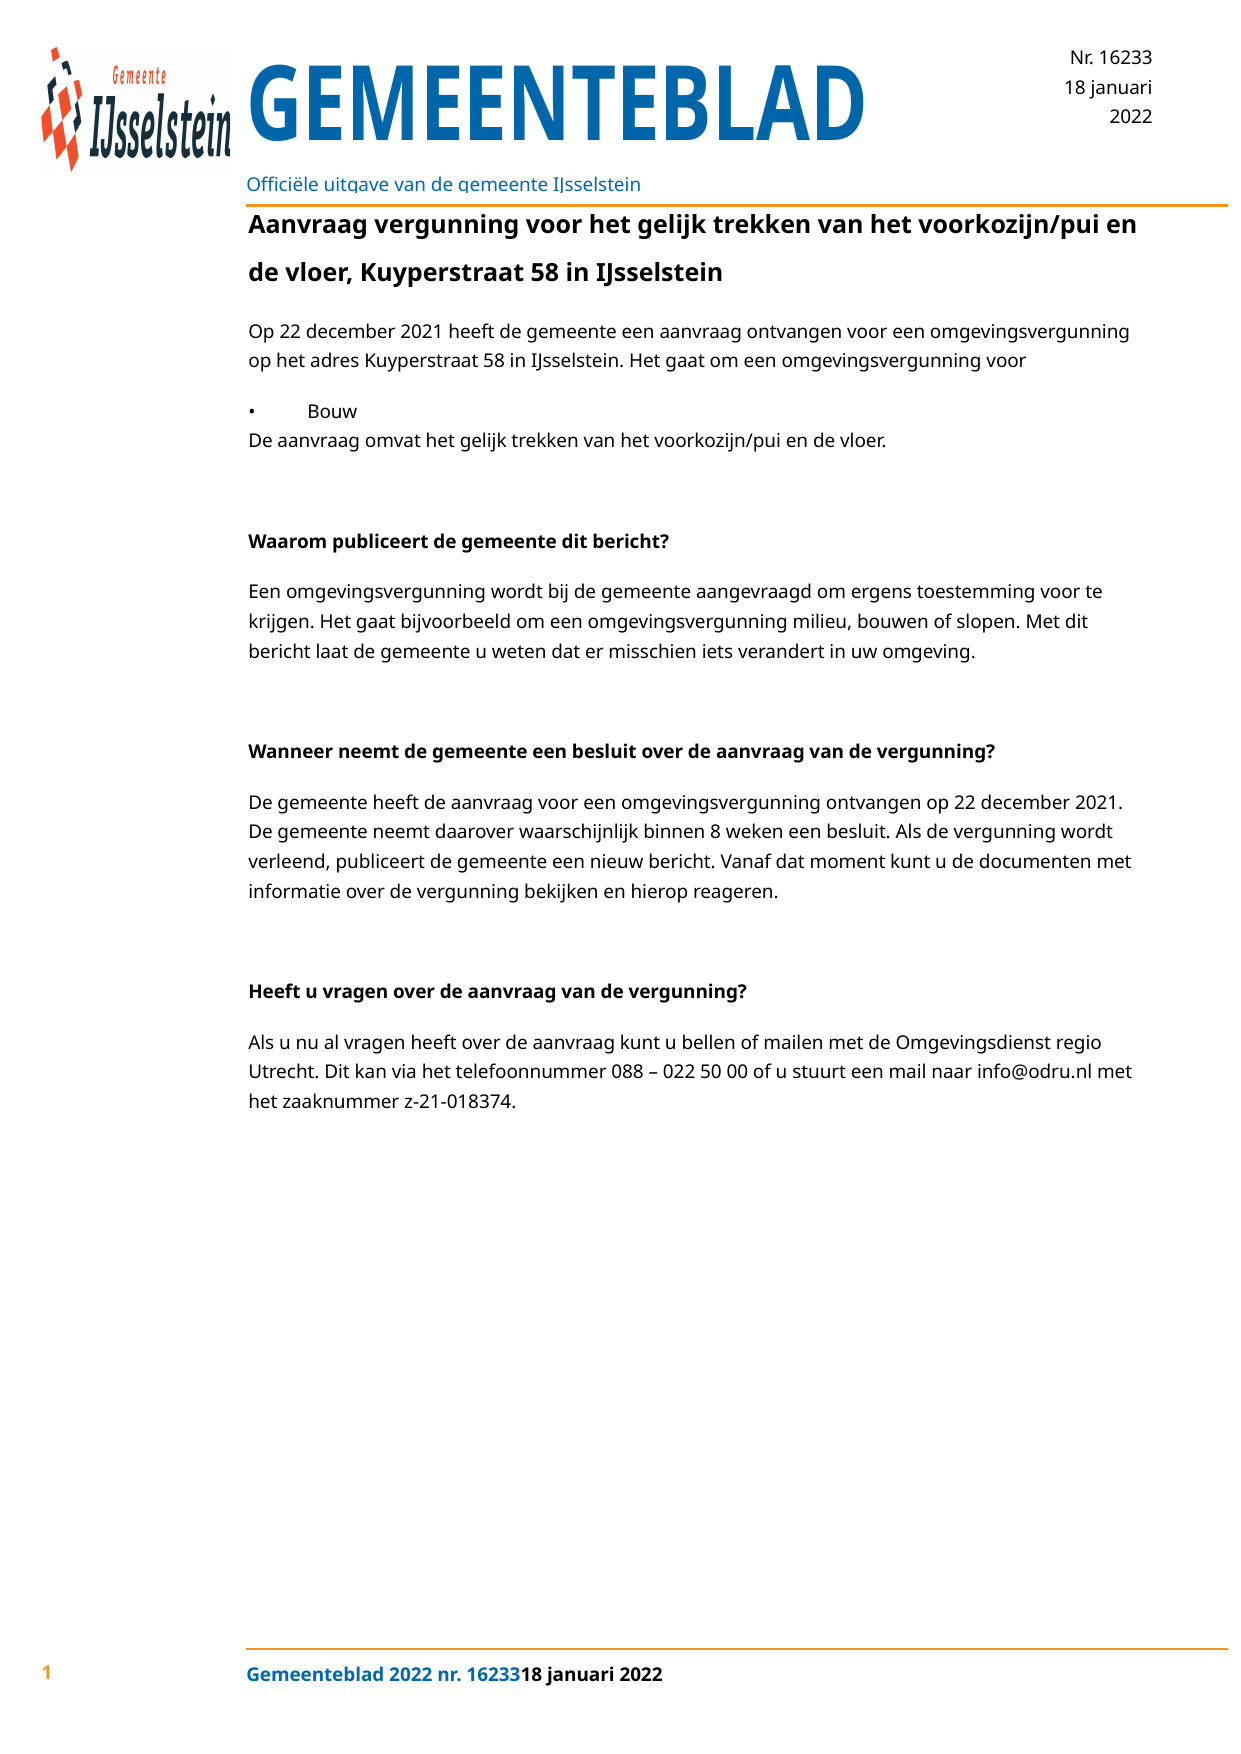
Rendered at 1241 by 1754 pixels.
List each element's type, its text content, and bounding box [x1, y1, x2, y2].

list Bouw [248, 398, 1152, 424]
text Een omgevingsvergunning wordt bij de gemeente aangevraagd om ergens toestemming voor te krijgen. Het gaat bijvoorbeeld om een omgevingsvergunning milieu, bouwen of slopen. Met dit bericht laat de gemeente u weten dat er misschien iets verandert in uw omgeving. [248, 579, 1152, 664]
text Op 22 december 2021 heeft de gemeente een aanvraag ontvangen voor een omgevingsvergunning op het adres Kuyperstraat 58 in IJsselstein. Het gaat om een omgevingsvergunning voor [248, 318, 1152, 373]
text De aanvraag omvat het gelijk trekken van het voorkozijn/pui en de vloer. [248, 427, 1152, 453]
text Waarom publiceert de gemeente dit bericht? [248, 528, 1152, 554]
text Heeft u vragen over de aanvraag van de vergunning? [248, 979, 1152, 1004]
text Aanvraag vergunning voor het gelijk trekken van het voorkozijn/pui en de vloer, Kuyperstraat 58 in IJsselstein [248, 207, 1152, 288]
text Als u nu al vragen heeft over de aanvraag kunt u bellen of mailen met de Omgevingsdienst regio Utrecht. Dit kan via het telefoonnummer 088 – 022 50 00 of u stuurt een mail naar info@odru.nl met het zaaknummer z-21-018374. [248, 1029, 1152, 1114]
text De gemeente heeft de aanvraag voor een omgevingsvergunning ontvangen op 22 december 2021. De gemeente neemt daarover waarschijnlijk binnen 8 weken een besluit. Als de vergunning wordt verleend, publiceert de gemeente een nieuw bericht. Vanaf dat moment kunt u de documenten met informatie over de vergunning bekijken en hierop reageren. [248, 789, 1152, 904]
text Wanneer neemt de gemeente een besluit over de aanvraag van de vergunning? [248, 739, 1152, 764]
picture [41, 47, 231, 172]
